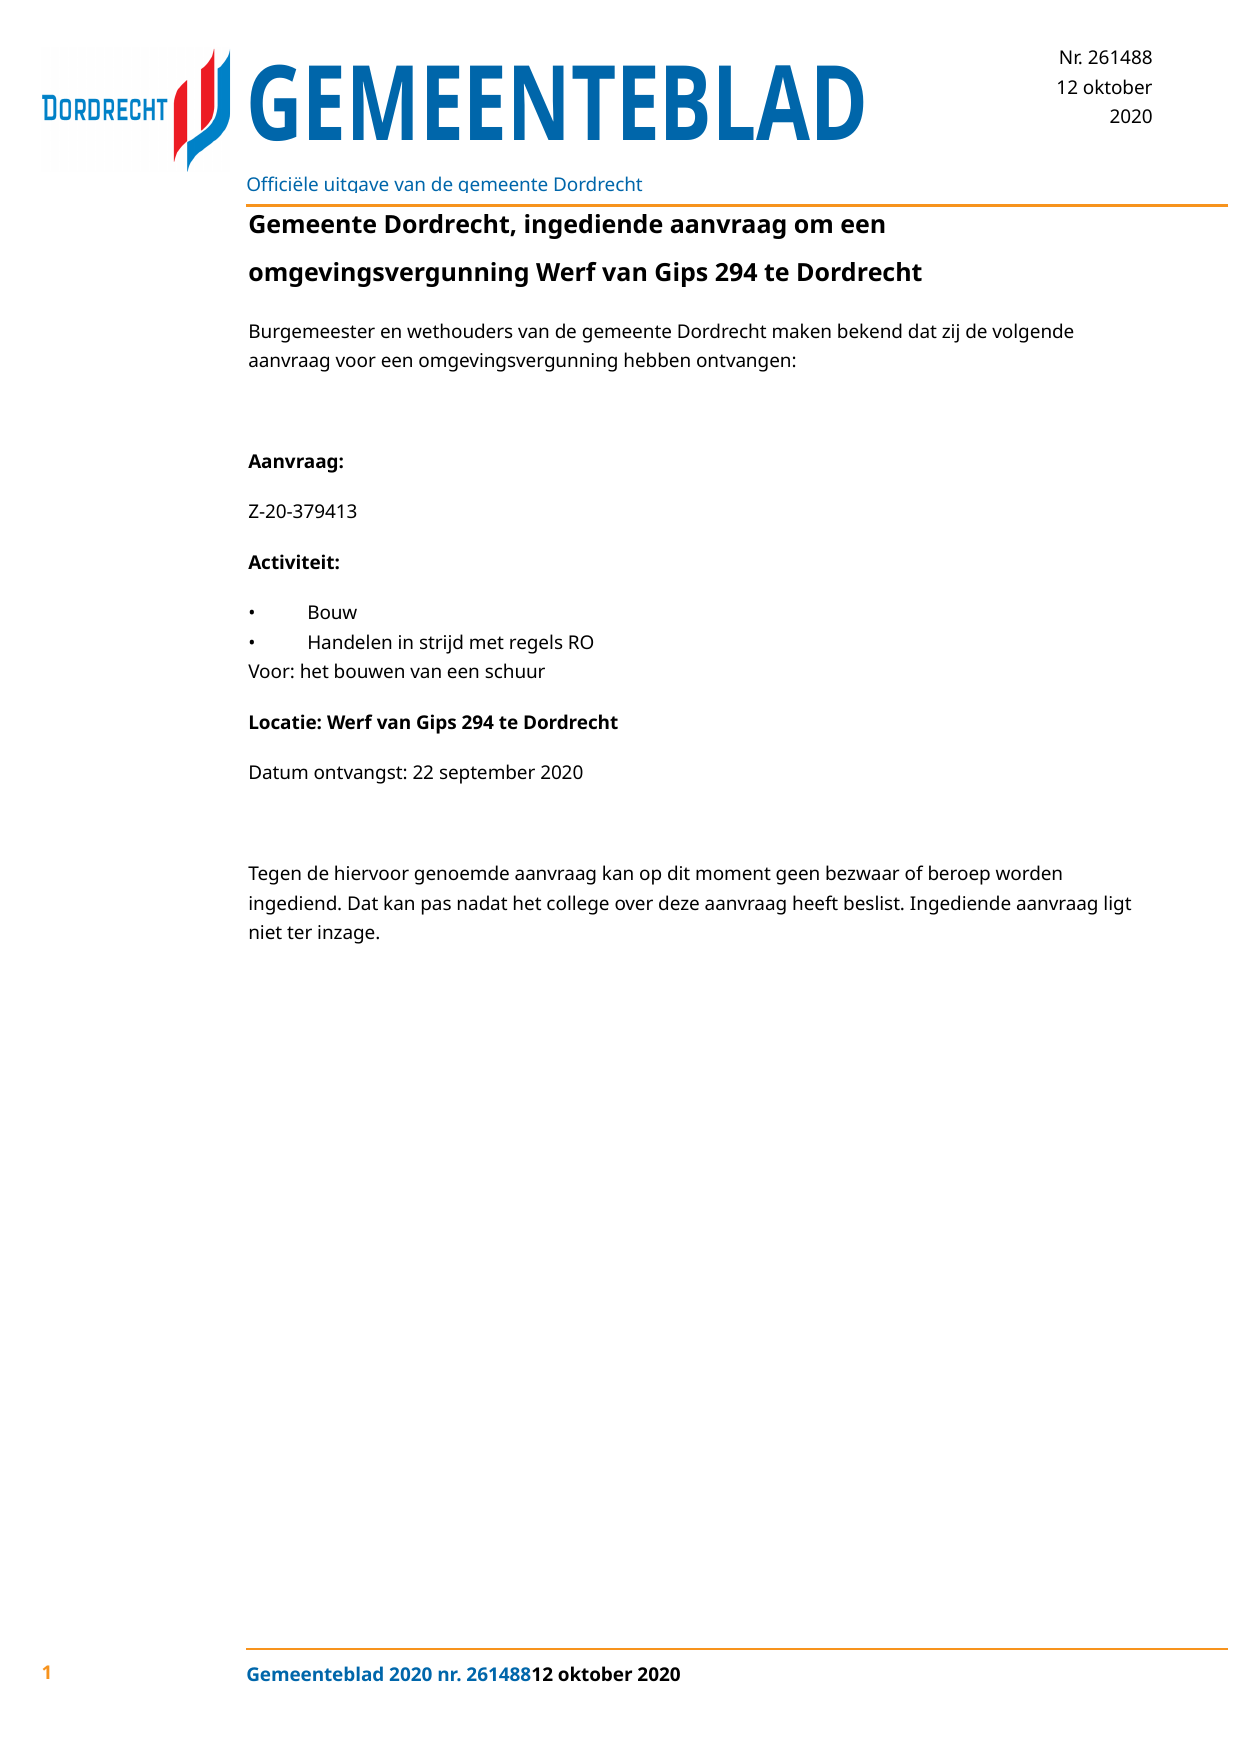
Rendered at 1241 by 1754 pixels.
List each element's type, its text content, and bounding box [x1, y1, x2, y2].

text Burgemeester en wethouders van de gemeente Dordrecht maken bekend dat zij de volgende aanvraag voor een omgevingsvergunning hebben ontvangen: [248, 318, 1152, 373]
text Voor: het bouwen van een schuur [248, 659, 1152, 684]
text Z-20-379413 [248, 499, 1152, 524]
text Gemeente Dordrecht, ingediende aanvraag om een omgevingsvergunning Werf van Gips 294 te Dordrecht [248, 207, 1152, 288]
text Locatie: Werf van Gips 294 te Dordrecht [248, 709, 1152, 735]
text Activiteit: [248, 549, 1152, 575]
list Bouw [248, 599, 1152, 625]
text Aanvraag: [248, 448, 1152, 474]
text Datum ontvangst: 22 september 2020 [248, 759, 1152, 785]
picture [41, 47, 231, 172]
text Tegen de hiervoor genoemde aanvraag kan op dit moment geen bezwaar of beroep worden ingediend. Dat kan pas nadat het college over deze aanvraag heeft beslist. Ingediende aanvraag ligt niet ter inzage. [248, 860, 1152, 945]
list Handelen in strijd met regels RO [248, 629, 1152, 655]
